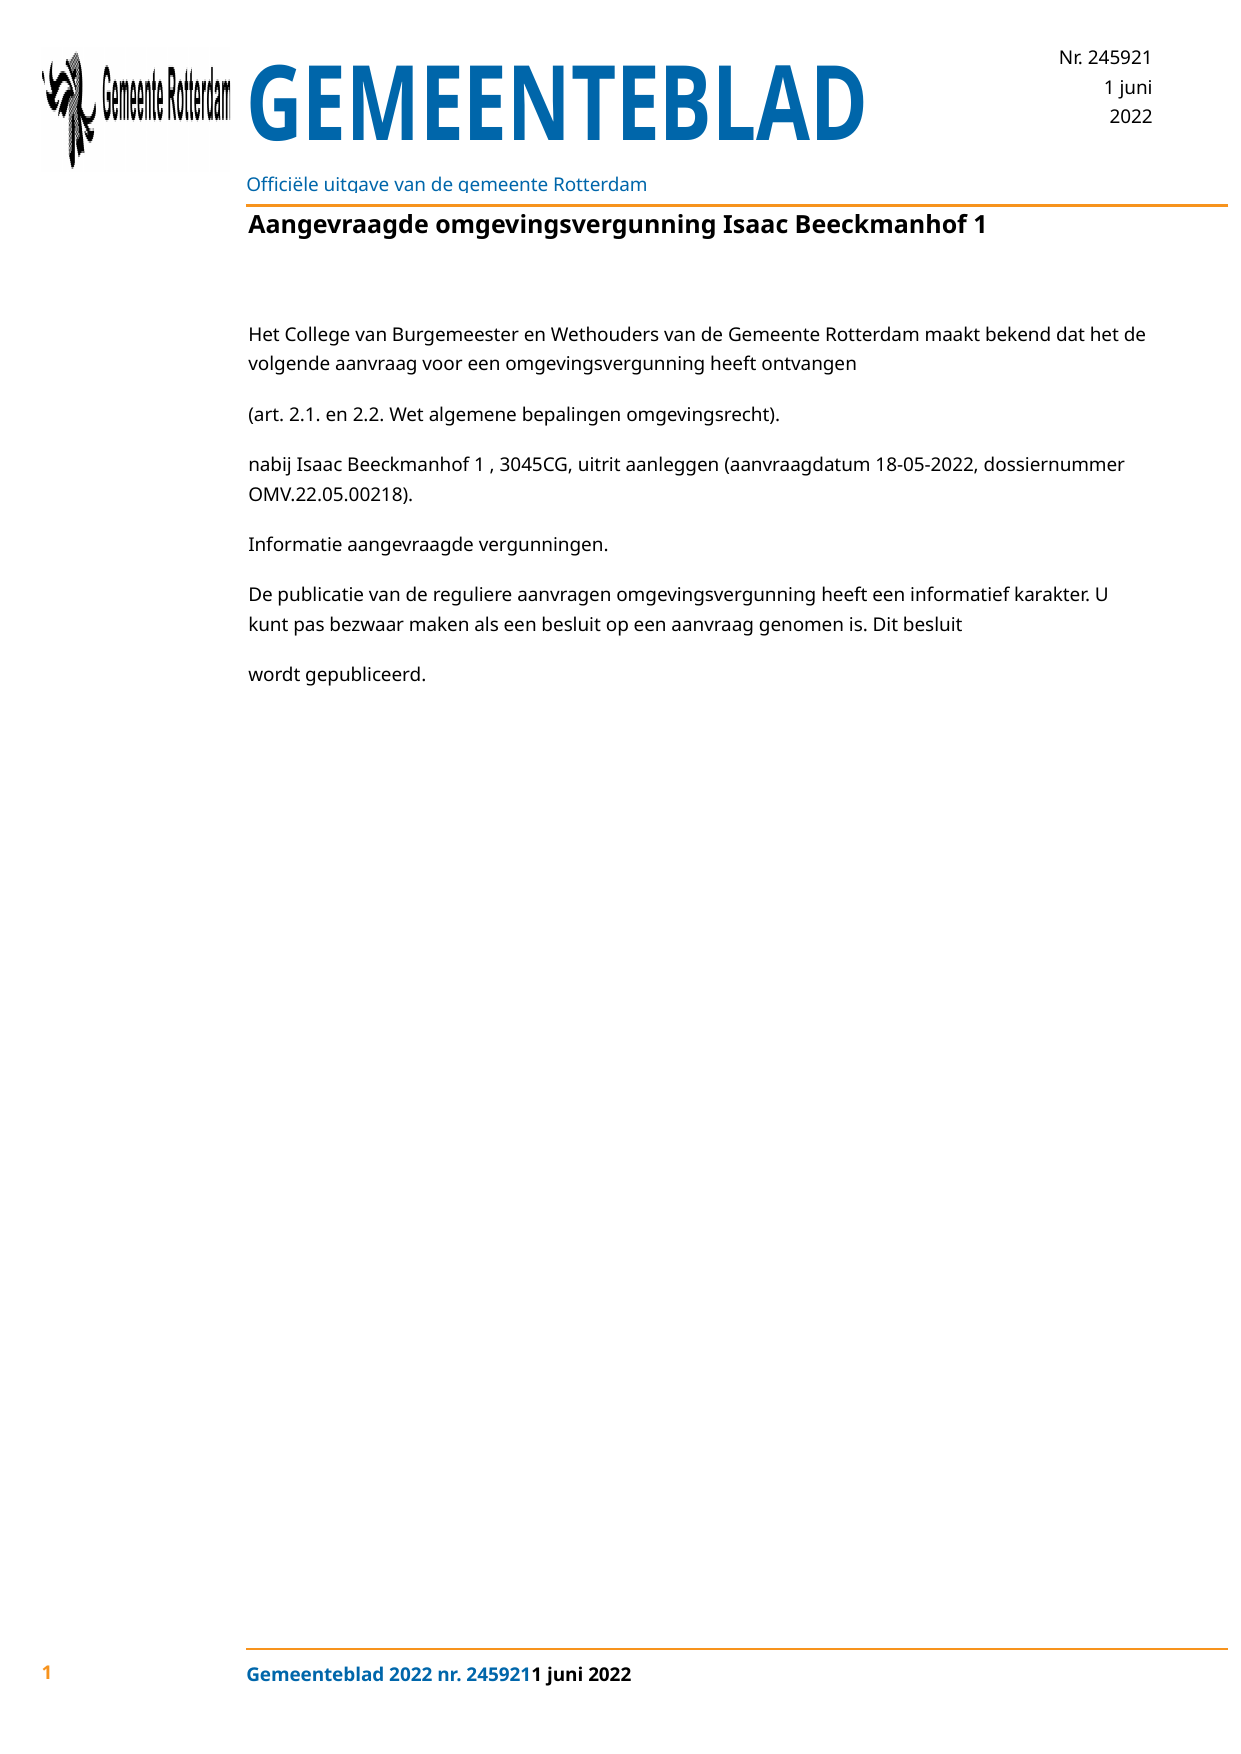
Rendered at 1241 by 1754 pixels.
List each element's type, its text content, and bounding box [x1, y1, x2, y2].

text wordt gepubliceerd. [248, 662, 1152, 687]
text Het College van Burgemeester en Wethouders van de Gemeente Rotterdam maakt bekend dat het de volgende aanvraag voor een omgevingsvergunning heeft ontvangen [248, 321, 1152, 376]
text Aangevraagde omgevingsvergunning Isaac Beeckmanhof 1 [248, 207, 1152, 241]
text Informatie aangevraagde vergunningen. [248, 531, 1152, 557]
picture [41, 47, 231, 172]
text De publicatie van de reguliere aanvragen omgevingsvergunning heeft een informatief karakter. U kunt pas bezwaar maken als een besluit op een aanvraag genomen is. Dit besluit [248, 582, 1152, 637]
text nabij Isaac Beeckmanhof 1 , 3045CG, uitrit aanleggen (aanvraagdatum 18-05-2022, dossiernummer OMV.22.05.00218). [248, 451, 1152, 506]
text (art. 2.1. en 2.2. Wet algemene bepalingen omgevingsrecht). [248, 401, 1152, 426]
